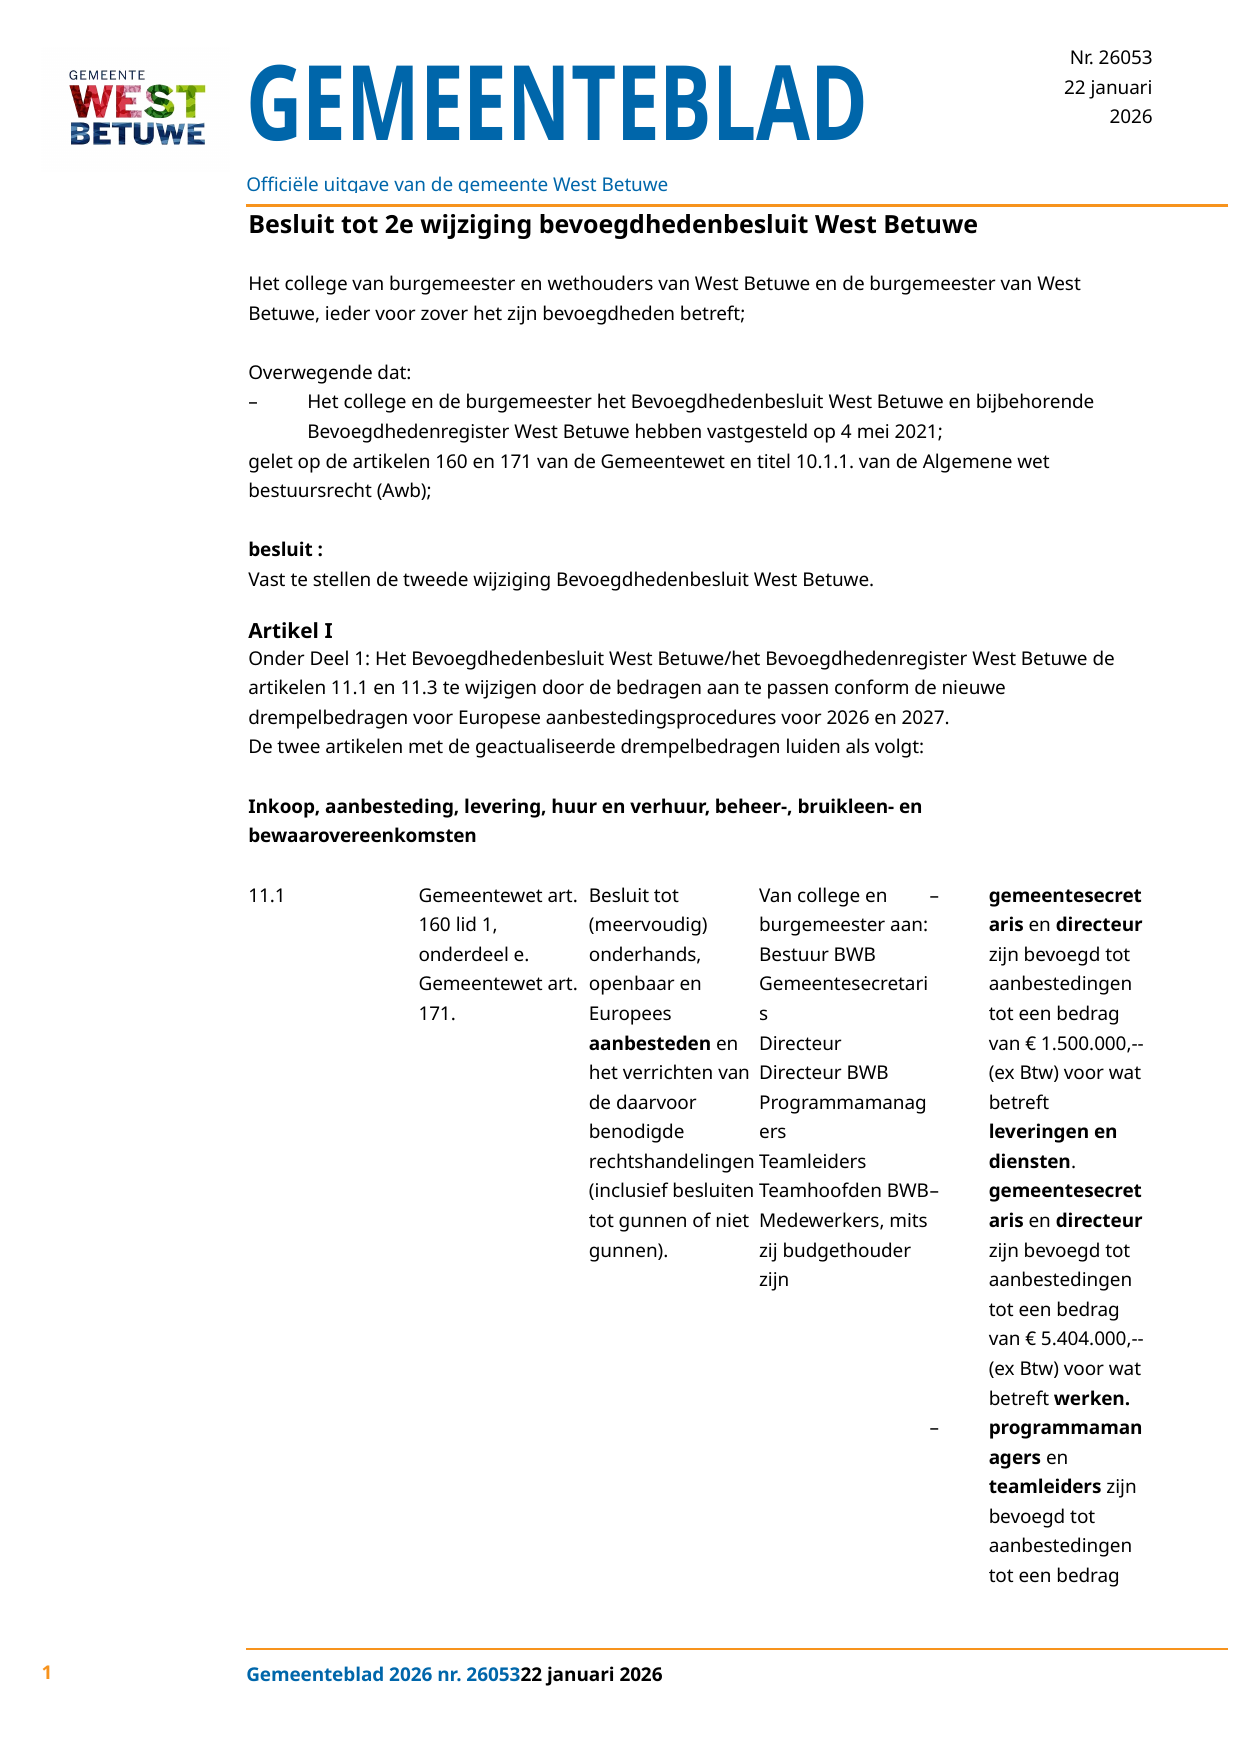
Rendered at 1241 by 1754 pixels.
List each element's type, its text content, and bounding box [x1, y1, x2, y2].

text Vast te stellen de tweede wijziging Bevoegdhedenbesluit West Betuwe. [248, 566, 1152, 592]
text Overwegende dat: [248, 359, 1152, 385]
table_header Gemeentewet art. 160 lid 1, onderdeel e. Gemeentewet art. 171. [418, 882, 589, 1588]
text Inkoop, aanbesteding, levering, huur en verhuur, beheer-, bruikleen- en bewaarovereenkomsten [248, 793, 1152, 848]
table_header Van college en burgemeester aan: Bestuur BWB Gemeentesecretaris Directeur Directeur BWB Programmamanagers Teamleiders Teamhoofden BWB Medewerkers, mits zij budgethouder zijn [759, 882, 929, 1588]
picture [41, 47, 231, 172]
text Het college van burgemeester en wethouders van West Betuwe en de burgemeester van West Betuwe, ieder voor zover het zijn bevoegdheden betreft; [248, 270, 1152, 326]
text Besluit tot 2e wijziging bevoegdhedenbesluit West Betuwe [248, 207, 1152, 241]
table_header gemeentesecretaris en directeur zijn bevoegd tot aanbestedingen tot een bedrag van € 1.500.000,-- (ex Btw) voor wat betreft leveringen en diensten. gemeentesecretaris en directeur zijn bevoegd tot aanbestedingen tot een bedrag van € 5.404.000,-- (ex Btw) voor wat betreft werken. programmamanagers en teamleiders zijn bevoegd tot aanbestedingen tot een bedrag [929, 882, 1152, 1588]
list Het college en de burgemeester het Bevoegdhedenbesluit West Betuwe en bijbehorende Bevoegdhedenregister West Betuwe hebben vastgesteld op 4 mei 2021; [248, 389, 1152, 444]
text Onder Deel 1: Het Bevoegdhedenbesluit West Betuwe/het Bevoegdhedenregister West Betuwe de artikelen 11.1 en 11.3 te wijzigen door de bedragen aan te passen conform de nieuwe drempelbedragen voor Europese aanbestedingsprocedures voor 2026 en 2027. [248, 645, 1152, 730]
text besluit : [248, 537, 1152, 562]
text De twee artikelen met de geactualiseerde drempelbedragen luiden als volgt: [248, 734, 1152, 759]
text gelet op de artikelen 160 en 171 van de Gemeentewet en titel 10.1.1. van de Algemene wet bestuursrecht (Awb); [248, 448, 1152, 503]
table_header 11.1 [248, 882, 418, 1588]
table_header Besluit tot (meervoudig) onderhands, openbaar en Europees aanbesteden en het verrichten van de daarvoor benodigde rechtshandelingen (inclusief besluiten tot gunnen of niet gunnen). [589, 882, 759, 1588]
text Artikel I [248, 617, 1152, 645]
